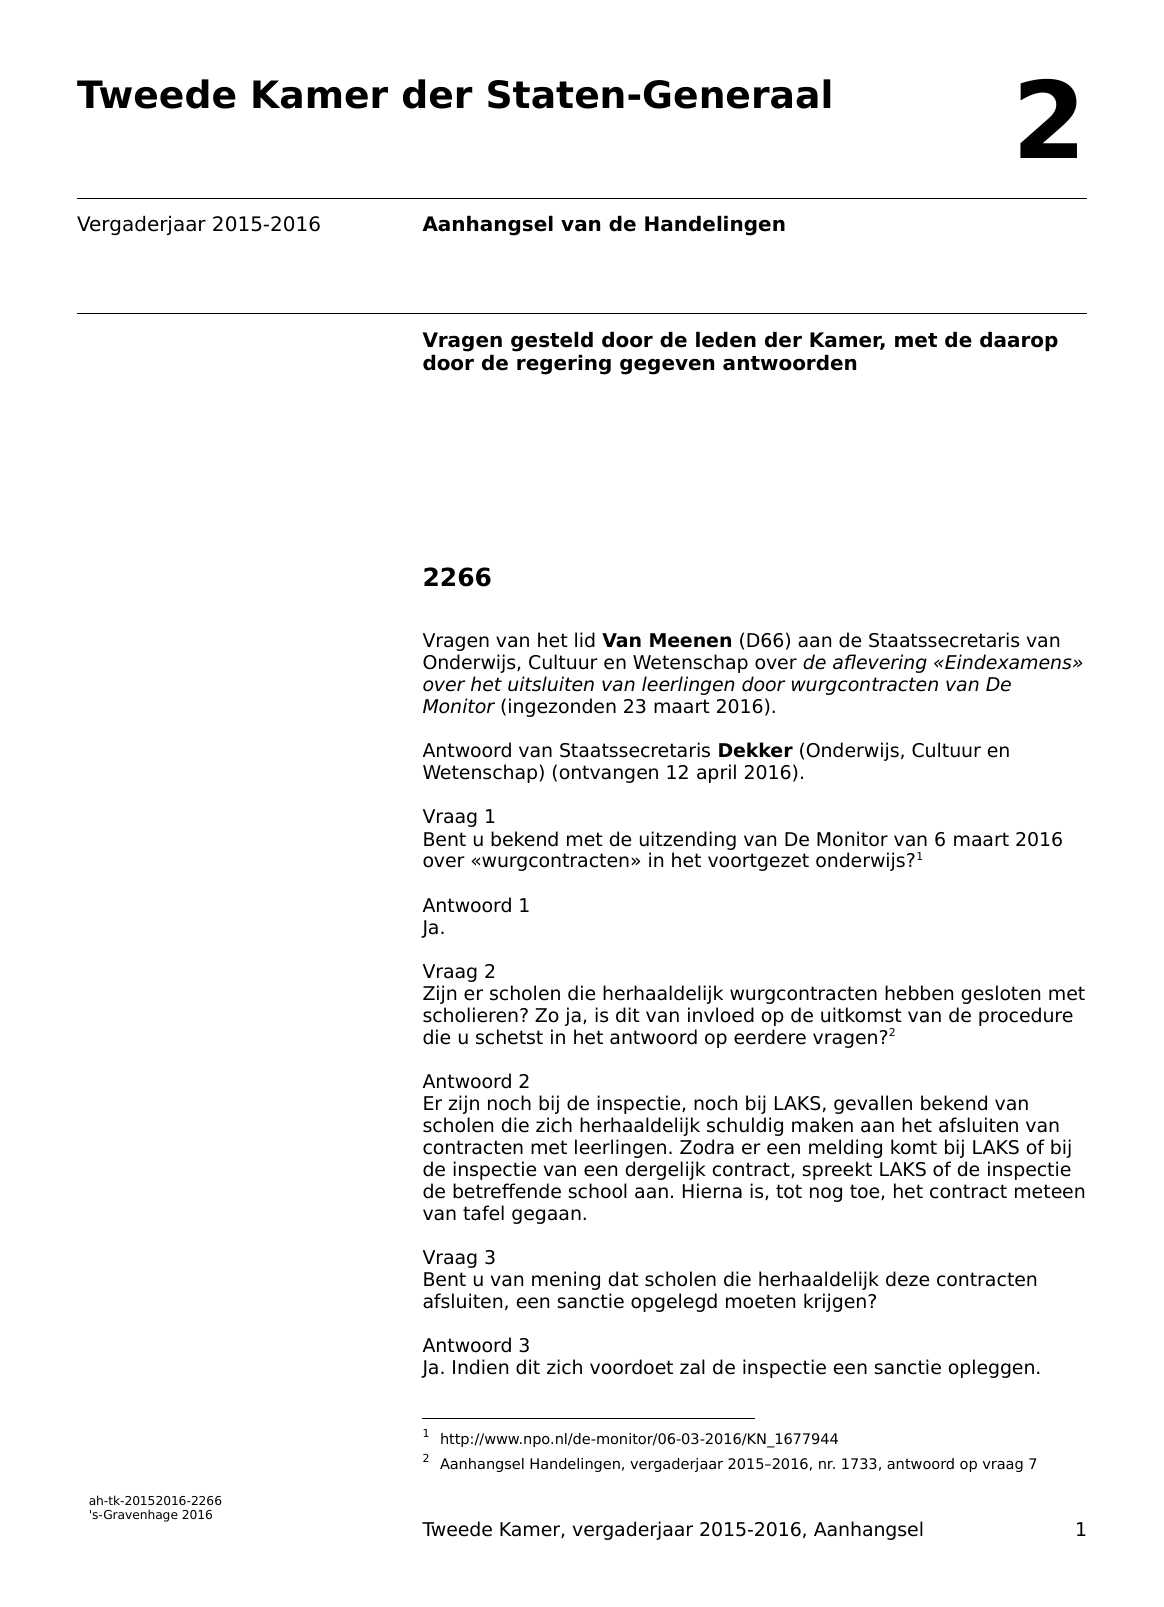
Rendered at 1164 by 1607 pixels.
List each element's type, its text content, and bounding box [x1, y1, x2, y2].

text Vragen van het lid Van Meenen (D66) aan de Staatssecretaris van Onderwijs, Cultuur en Wetenschap over de aflevering «Eindexamens» over het uitsluiten van leerlingen door wurgcontracten van De Monitor (ingezonden 23 maart 2016). [422, 630, 1087, 718]
table_cell Vragen gesteld door de leden der Kamer, met de daarop door de regering gegeven antwoorden [422, 314, 1087, 375]
text Antwoord 3 [422, 1335, 1087, 1357]
text Er zijn noch bij de inspectie, noch bij LAKS, gevallen bekend van scholen die zich herhaaldelijk schuldig maken aan het afsluiten van contracten met leerlingen. Zodra er een melding komt bij LAKS of bij de inspectie van een dergelijk contract, spreekt LAKS of de inspectie de betreffende school aan. Hierna is, tot nog toe, het contract meteen van tafel gegaan. [422, 1093, 1087, 1225]
table_cell [77, 314, 422, 375]
text Bent u van mening dat scholen die herhaaldelijk deze contracten afsluiten, een sanctie opgelegd moeten krijgen? [422, 1269, 1087, 1313]
text Ja. [422, 917, 1087, 938]
text ah-tk-20152016-2266 [88, 1494, 323, 1508]
text Zijn er scholen die herhaaldelijk wurgcontracten hebben gesloten met scholieren? Zo ja, is dit van invloed op de uitkomst van de procedure die u schetst in het antwoord op eerdere vragen? [422, 983, 1087, 1049]
text Antwoord van Staatssecretaris Dekker (Onderwijs, Cultuur en Wetenschap) (ontvangen 12 april 2016). [422, 740, 1087, 784]
text Antwoord 1 [422, 894, 1087, 917]
text Vraag 3 [422, 1247, 1087, 1269]
text Vraag 1 [422, 806, 1087, 828]
text Bent u bekend met de uitzending van De Monitor van 6 maart 2016 over «wurgcontracten» in het voortgezet onderwijs? [422, 828, 1087, 872]
table_header 2 [886, 59, 1087, 198]
text http://www.npo.nl/de-monitor/06-03-2016/KN_1677944 [422, 1427, 1087, 1449]
table_header Tweede Kamer der Staten-Generaal [77, 59, 886, 198]
text 's-Gravenhage 2016 [88, 1508, 323, 1522]
table_cell Vergaderjaar 2015-2016 [77, 199, 422, 313]
text Aanhangsel Handelingen, vergaderjaar 2015–2016, nr. 1733, antwoord op vraag 7 [422, 1452, 1087, 1474]
text Vraag 2 [422, 961, 1087, 983]
table_cell Aanhangsel van de Handelingen [422, 199, 1087, 313]
text 2266 [422, 563, 1087, 592]
text Ja. Indien dit zich voordoet zal de inspectie een sanctie opleggen. [422, 1357, 1087, 1379]
text Antwoord 2 [422, 1071, 1087, 1093]
